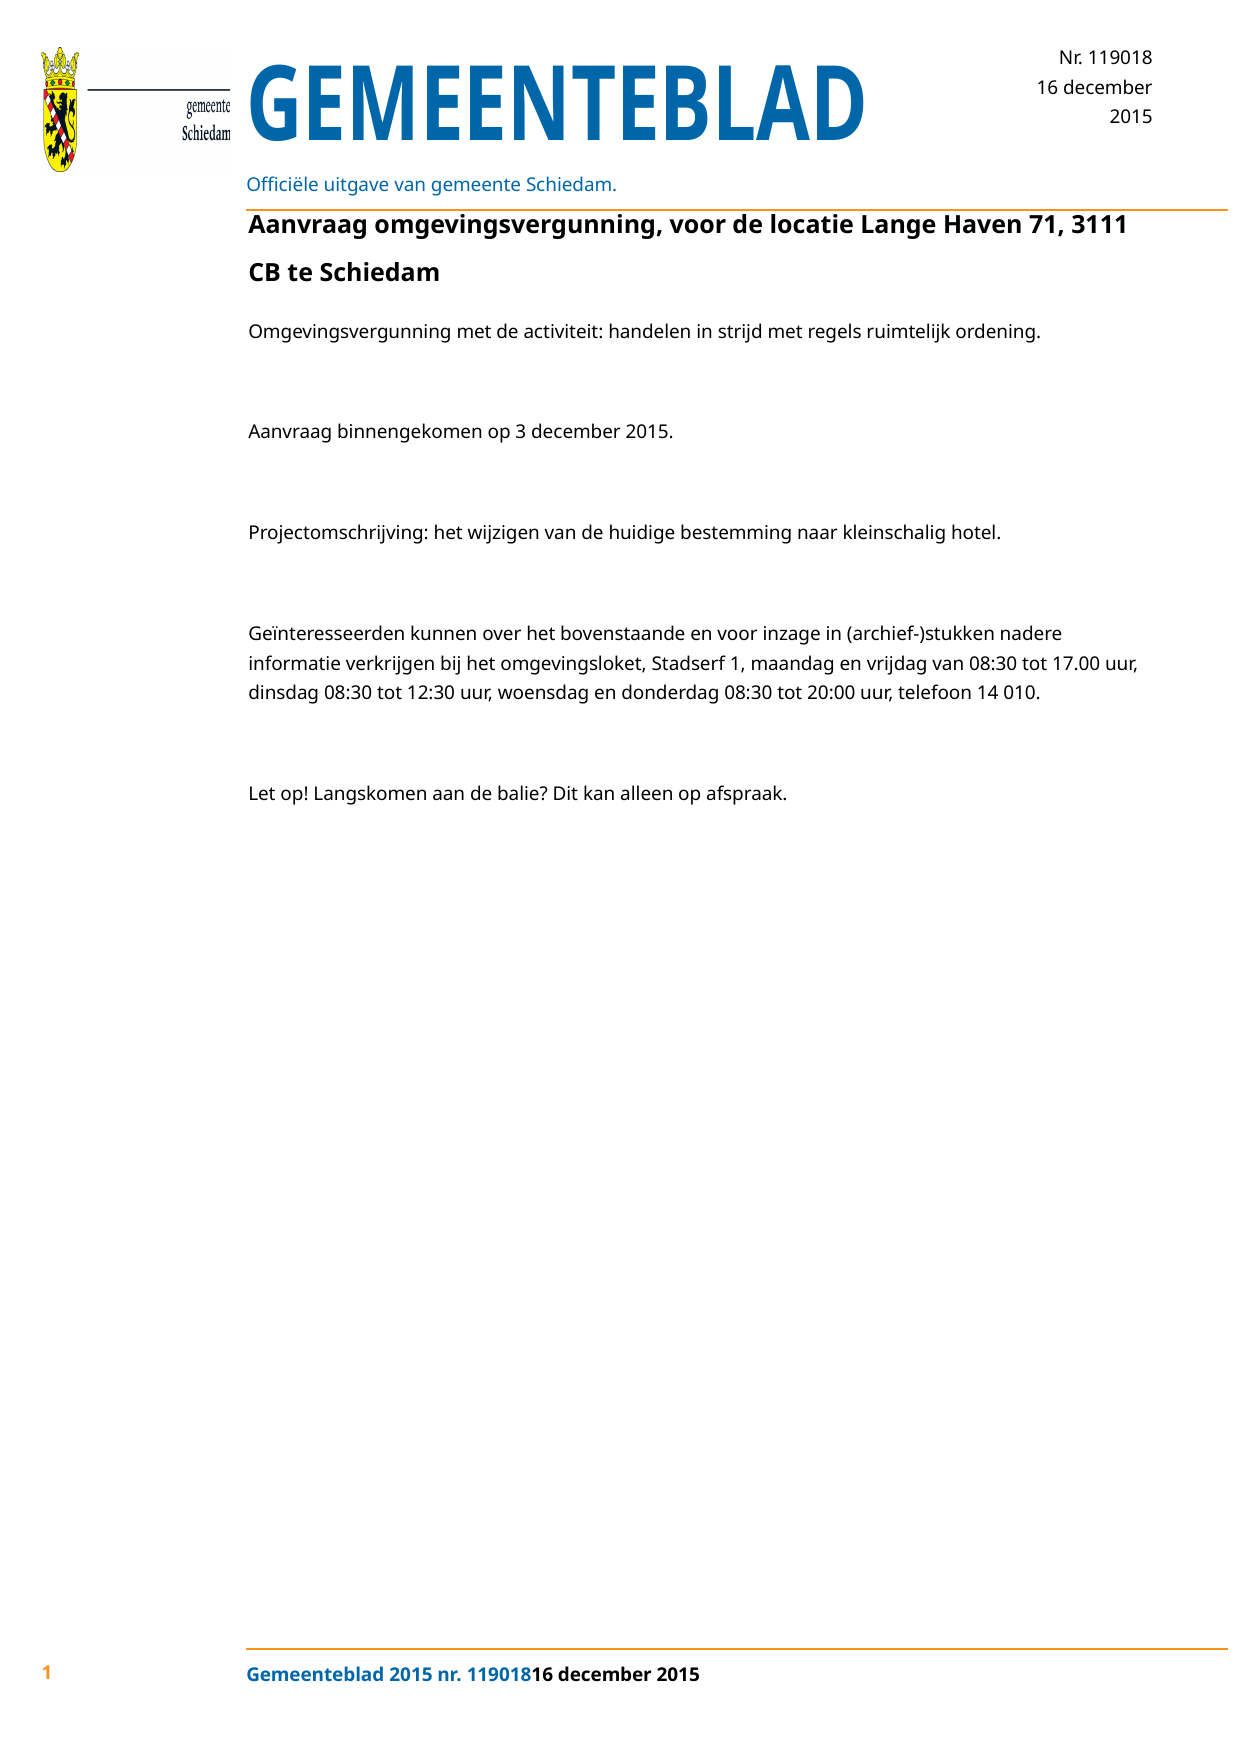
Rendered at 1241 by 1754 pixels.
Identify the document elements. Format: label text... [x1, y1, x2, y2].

text Projectomschrijving: het wijzigen van de huidige bestemming naar kleinschalig hotel. [248, 519, 1152, 545]
text Let op! Langskomen aan de balie? Dit kan alleen op afspraak. [248, 780, 1152, 806]
text Aanvraag binnengekomen op 3 december 2015. [248, 419, 1152, 444]
picture [41, 47, 231, 172]
text Aanvraag omgevingsvergunning, voor de locatie Lange Haven 71, 3111 CB te Schiedam [248, 211, 1152, 288]
text Omgevingsvergunning met de activiteit: handelen in strijd met regels ruimtelijk ordening. [248, 318, 1152, 344]
text Geïnteresseerden kunnen over het bovenstaande en voor inzage in (archief-)stukken nadere informatie verkrijgen bij het omgevingsloket, Stadserf 1, maandag en vrijdag van 08:30 tot 17.00 uur, dinsdag 08:30 tot 12:30 uur, woensdag en donderdag 08:30 tot 20:00 uur, telefoon 14 010. [248, 620, 1152, 705]
